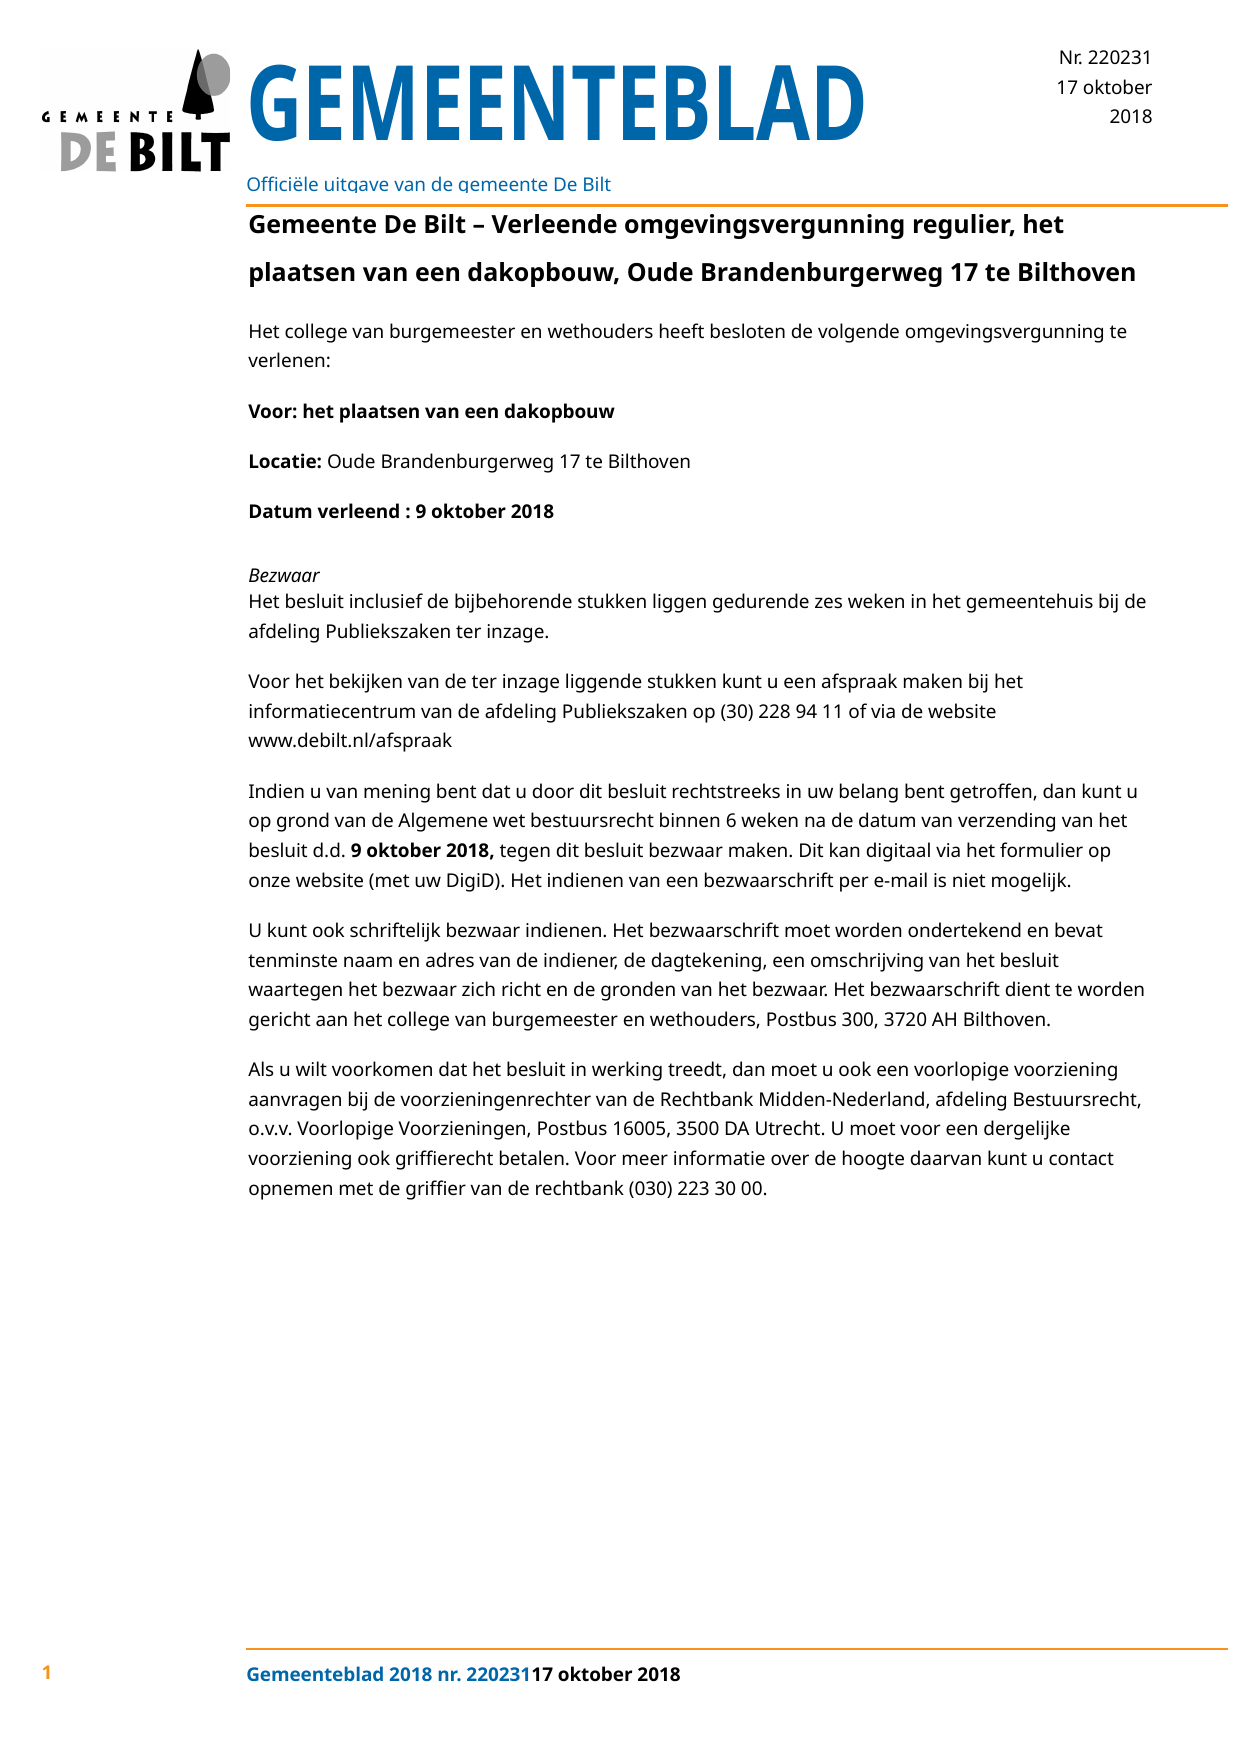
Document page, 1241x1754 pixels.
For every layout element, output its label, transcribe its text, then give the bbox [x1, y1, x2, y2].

text Het college van burgemeester en wethouders heeft besloten de volgende omgevingsvergunning te verlenen: [248, 318, 1152, 373]
text Voor: het plaatsen van een dakopbouw [248, 398, 1152, 424]
text Het besluit inclusief de bijbehorende stukken liggen gedurende zes weken in het gemeentehuis bij de afdeling Publiekszaken ter inzage. [248, 588, 1152, 644]
text Locatie: Oude Brandenburgerweg 17 te Bilthoven [248, 448, 1152, 474]
text U kunt ook schriftelijk bezwaar indienen. Het bezwaarschrift moet worden ondertekend en bevat tenminste naam en adres van de indiener, de dagtekening, een omschrijving van het besluit waartegen het bezwaar zich richt en de gronden van het bezwaar. Het bezwaarschrift dient te worden gericht aan het college van burgemeester en wethouders, Postbus 300, 3720 AH Bilthoven. [248, 917, 1152, 1032]
text Als u wilt voorkomen dat het besluit in werking treedt, dan moet u ook een voorlopige voorziening aanvragen bij de voorzieningenrechter van de Rechtbank Midden-Nederland, afdeling Bestuursrecht, o.v.v. Voorlopige Voorzieningen, Postbus 16005, 3500 DA Utrecht. U moet voor een dergelijke voorziening ook griffierecht betalen. Voor meer informatie over de hoogte daarvan kunt u contact opnemen met de griffier van de rechtbank (030) 223 30 00. [248, 1056, 1152, 1200]
text Datum verleend : 9 oktober 2018 [248, 499, 1152, 524]
picture [41, 47, 231, 172]
text Voor het bekijken van de ter inzage liggende stukken kunt u een afspraak maken bij het informatiecentrum van de afdeling Publiekszaken op (30) 228 94 11 of via de website www.debilt.nl/afspraak [248, 668, 1152, 753]
text Bezwaar [248, 563, 1152, 588]
text Gemeente De Bilt – Verleende omgevingsvergunning regulier, het plaatsen van een dakopbouw, Oude Brandenburgerweg 17 te Bilthoven [248, 207, 1152, 288]
text Indien u van mening bent dat u door dit besluit rechtstreeks in uw belang bent getroffen, dan kunt u op grond van de Algemene wet bestuursrecht binnen 6 weken na de datum van verzending van het besluit d.d. 9 oktober 2018, tegen dit besluit bezwaar maken. Dit kan digitaal via het formulier op onze website (met uw DigiD). Het indienen van een bezwaarschrift per e-mail is niet mogelijk. [248, 778, 1152, 892]
